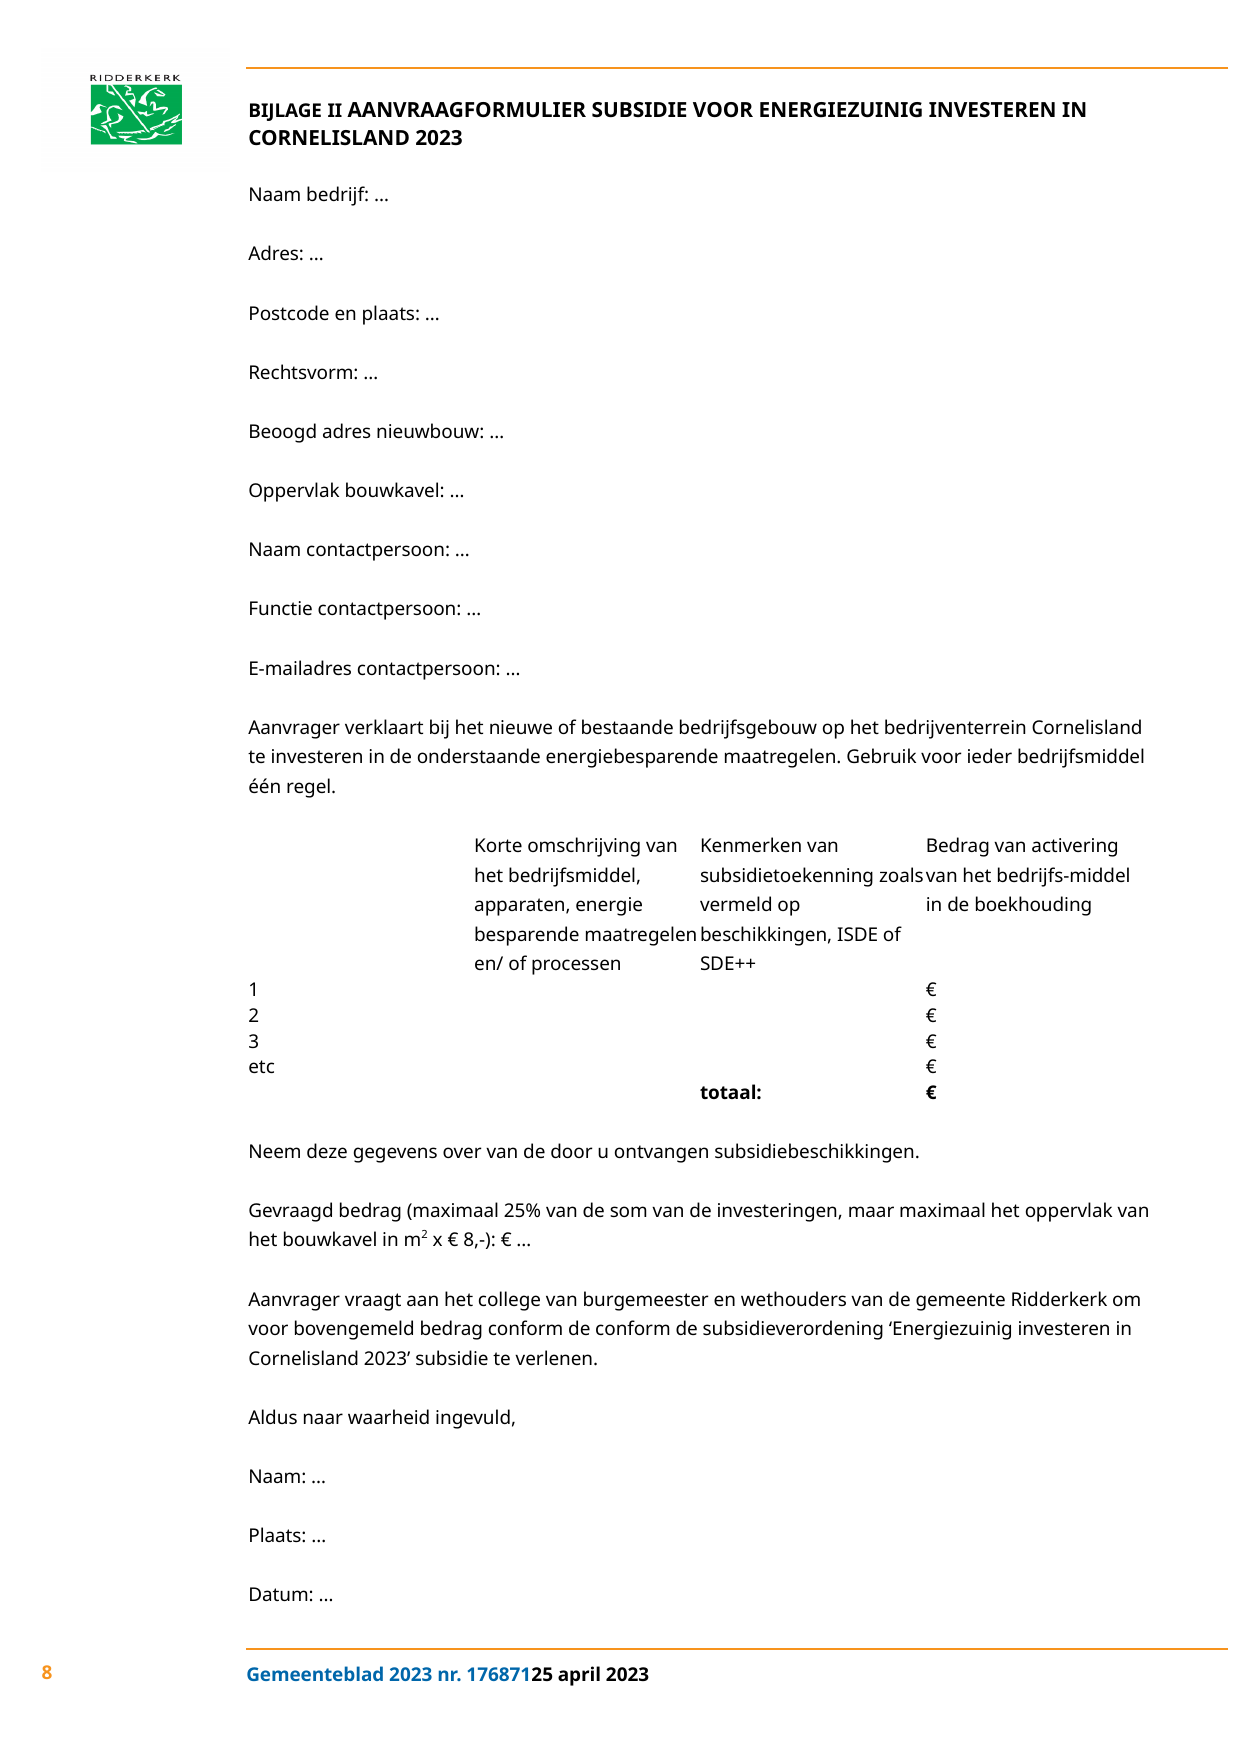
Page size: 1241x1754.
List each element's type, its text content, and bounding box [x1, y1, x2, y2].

text Naam bedrijf: … [248, 181, 1152, 207]
table_header Bedrag van activering van het bedrijfs-middel in de boekhouding [926, 832, 1152, 976]
table_header Korte omschrijving van het bedrijfsmiddel, apparaten, energie besparende maatregelen en/ of processen [474, 832, 700, 976]
table_cell etc [248, 1054, 474, 1079]
table_cell [474, 1054, 700, 1079]
table_cell € [926, 1002, 1152, 1028]
table_cell [248, 1079, 474, 1105]
text Aldus naar waarheid ingevuld, [248, 1404, 1152, 1430]
table_cell [700, 1028, 926, 1053]
text Aanvrager vraagt aan het college van burgemeester en wethouders van de gemeente Ridderkerk om voor bovengemeld bedrag conform de conform de subsidieverordening ‘Energiezuinig investeren in Cornelisland 2023’ subsidie te verlenen. [248, 1286, 1152, 1371]
text Aanvrager verklaart bij het nieuwe of bestaande bedrijfsgebouw op het bedrijventerrein Cornelisland te investeren in de onderstaande energiebesparende maatregelen. Gebruik voor ieder bedrijfsmiddel één regel. [248, 714, 1152, 799]
table_cell [474, 976, 700, 1002]
table_cell € [926, 1054, 1152, 1079]
table_header Kenmerken van subsidietoekenning zoals vermeld op beschikkingen, ISDE of SDE++ [700, 832, 926, 976]
table_cell [700, 1054, 926, 1079]
text Naam: … [248, 1463, 1152, 1489]
text E-mailadres contactpersoon: … [248, 655, 1152, 680]
text Plaats: … [248, 1522, 1152, 1548]
text Neem deze gegevens over van de door u ontvangen subsidiebeschikkingen. [248, 1138, 1152, 1163]
table_cell 1 [248, 976, 474, 1002]
picture [41, 47, 231, 172]
table_cell [700, 1002, 926, 1028]
table_cell € [926, 1028, 1152, 1053]
table_cell [474, 1028, 700, 1053]
text Beoogd adres nieuwbouw: … [248, 418, 1152, 444]
text BIJLAGE II AANVRAAGFORMULIER SUBSIDIE VOOR ENERGIEZUINIG INVESTEREN IN CORNELISLAND 2023 [248, 95, 1152, 152]
table_cell 2 [248, 1002, 474, 1028]
table_cell [474, 1002, 700, 1028]
text Naam contactpersoon: … [248, 536, 1152, 562]
table_cell totaal: [700, 1079, 926, 1105]
text Gevraagd bedrag (maximaal 25% van de som van de investeringen, maar maximaal het oppervlak van het bouwkavel in m2 x € 8,-): € … [248, 1197, 1152, 1252]
text Datum: … [248, 1582, 1152, 1607]
table_cell € [926, 976, 1152, 1002]
text Oppervlak bouwkavel: … [248, 477, 1152, 503]
text Postcode en plaats: … [248, 300, 1152, 325]
table_cell [700, 976, 926, 1002]
text Rechtsvorm: … [248, 359, 1152, 384]
table_header [248, 832, 474, 976]
table_cell 3 [248, 1028, 474, 1053]
text Functie contactpersoon: … [248, 596, 1152, 621]
table_cell € [926, 1079, 1152, 1105]
table_cell [474, 1079, 700, 1105]
text Adres: … [248, 241, 1152, 266]
